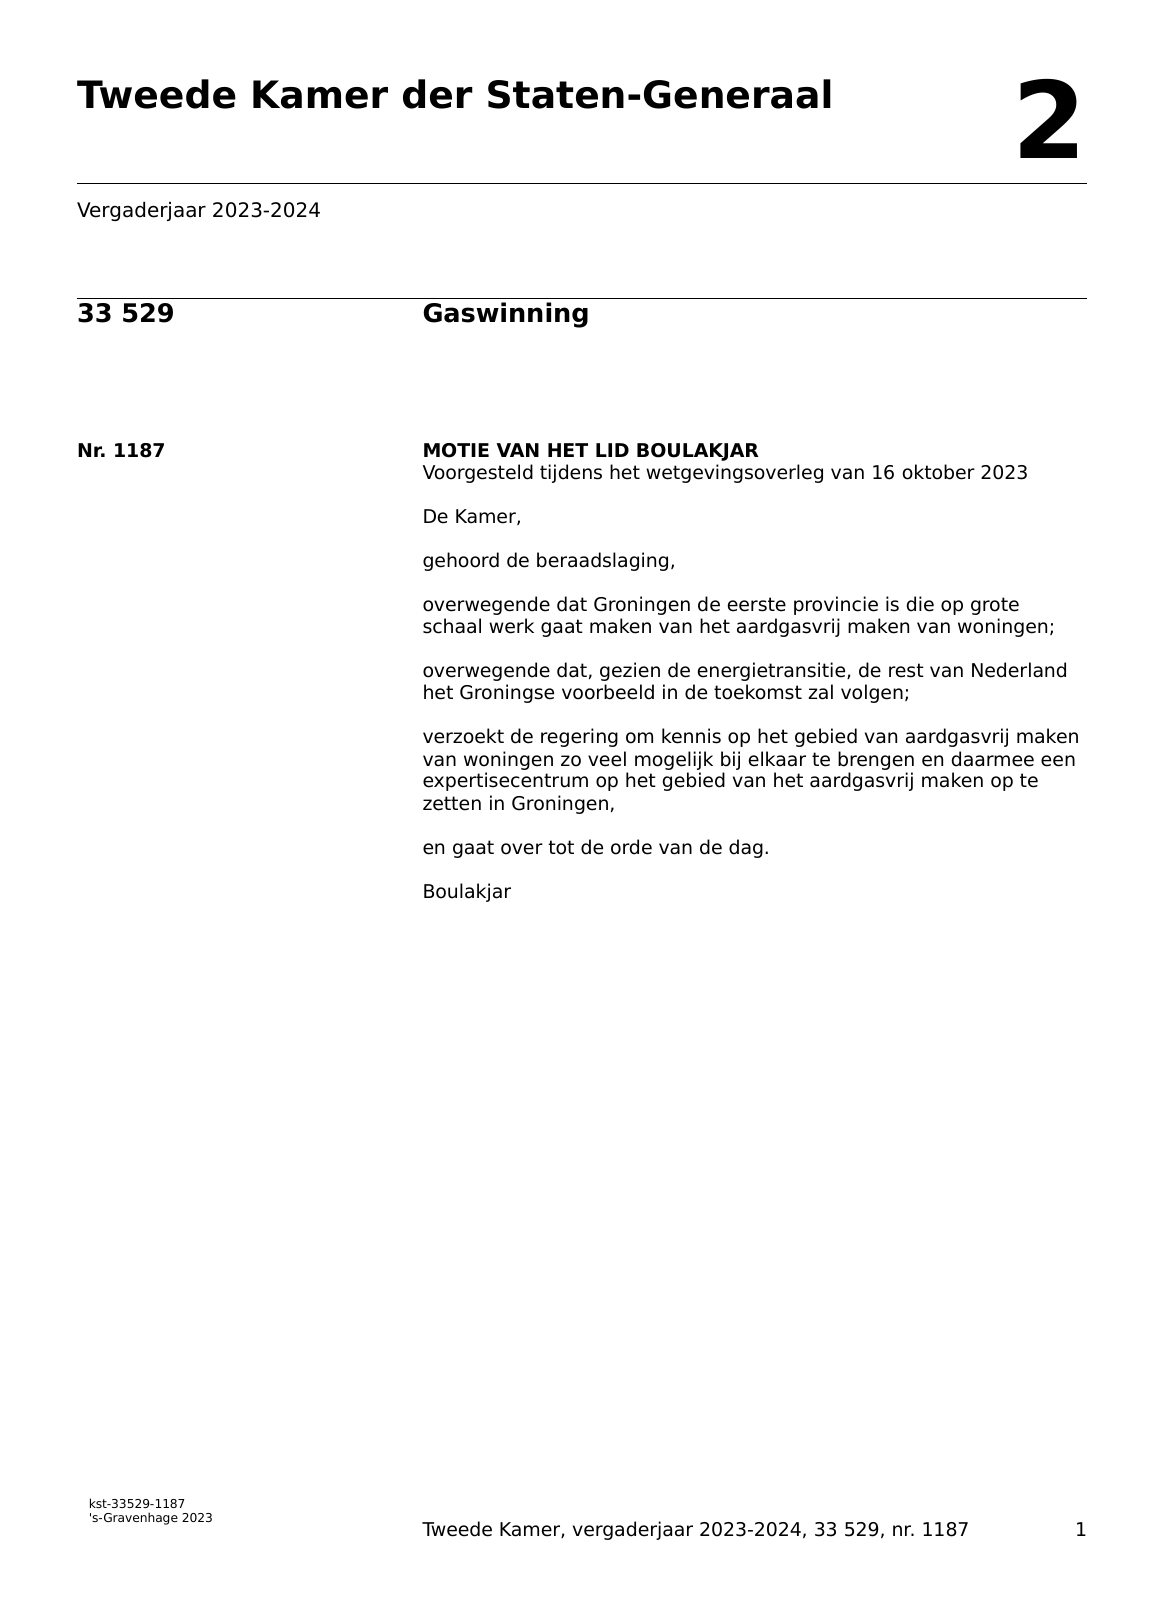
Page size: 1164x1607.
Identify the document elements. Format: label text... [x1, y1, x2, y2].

table_header Tweede Kamer der Staten-Generaal [77, 59, 886, 183]
table_header 2 [886, 59, 1087, 183]
subtitle 33 529 Gaswinning [77, 299, 1087, 329]
text overwegende dat, gezien de energietransitie, de rest van Nederland het Groningse voorbeeld in de toekomst zal volgen; [422, 660, 1087, 704]
text kst-33529-1187 [88, 1497, 323, 1511]
text overwegende dat Groningen de eerste provincie is die op grote schaal werk gaat maken van het aardgasvrij maken van woningen; [422, 594, 1087, 638]
text De Kamer, [422, 506, 1087, 528]
text Boulakjar [422, 881, 1087, 903]
text 's-Gravenhage 2023 [88, 1511, 323, 1525]
text Voorgesteld tijdens het wetgevingsoverleg van 16 oktober 2023 [422, 462, 1087, 484]
text verzoekt de regering om kennis op het gebied van aardgasvrij maken van woningen zo veel mogelijk bij elkaar te brengen en daarmee een expertisecentrum op het gebied van het aardgasvrij maken op te zetten in Groningen, [422, 726, 1087, 814]
subtitle Nr. 1187 MOTIE VAN HET LID BOULAKJAR [77, 440, 1087, 462]
text gehoord de beraadslaging, [422, 550, 1087, 572]
table_cell Vergaderjaar 2023-2024 [77, 184, 1087, 298]
text en gaat over tot de orde van de dag. [422, 837, 1087, 858]
